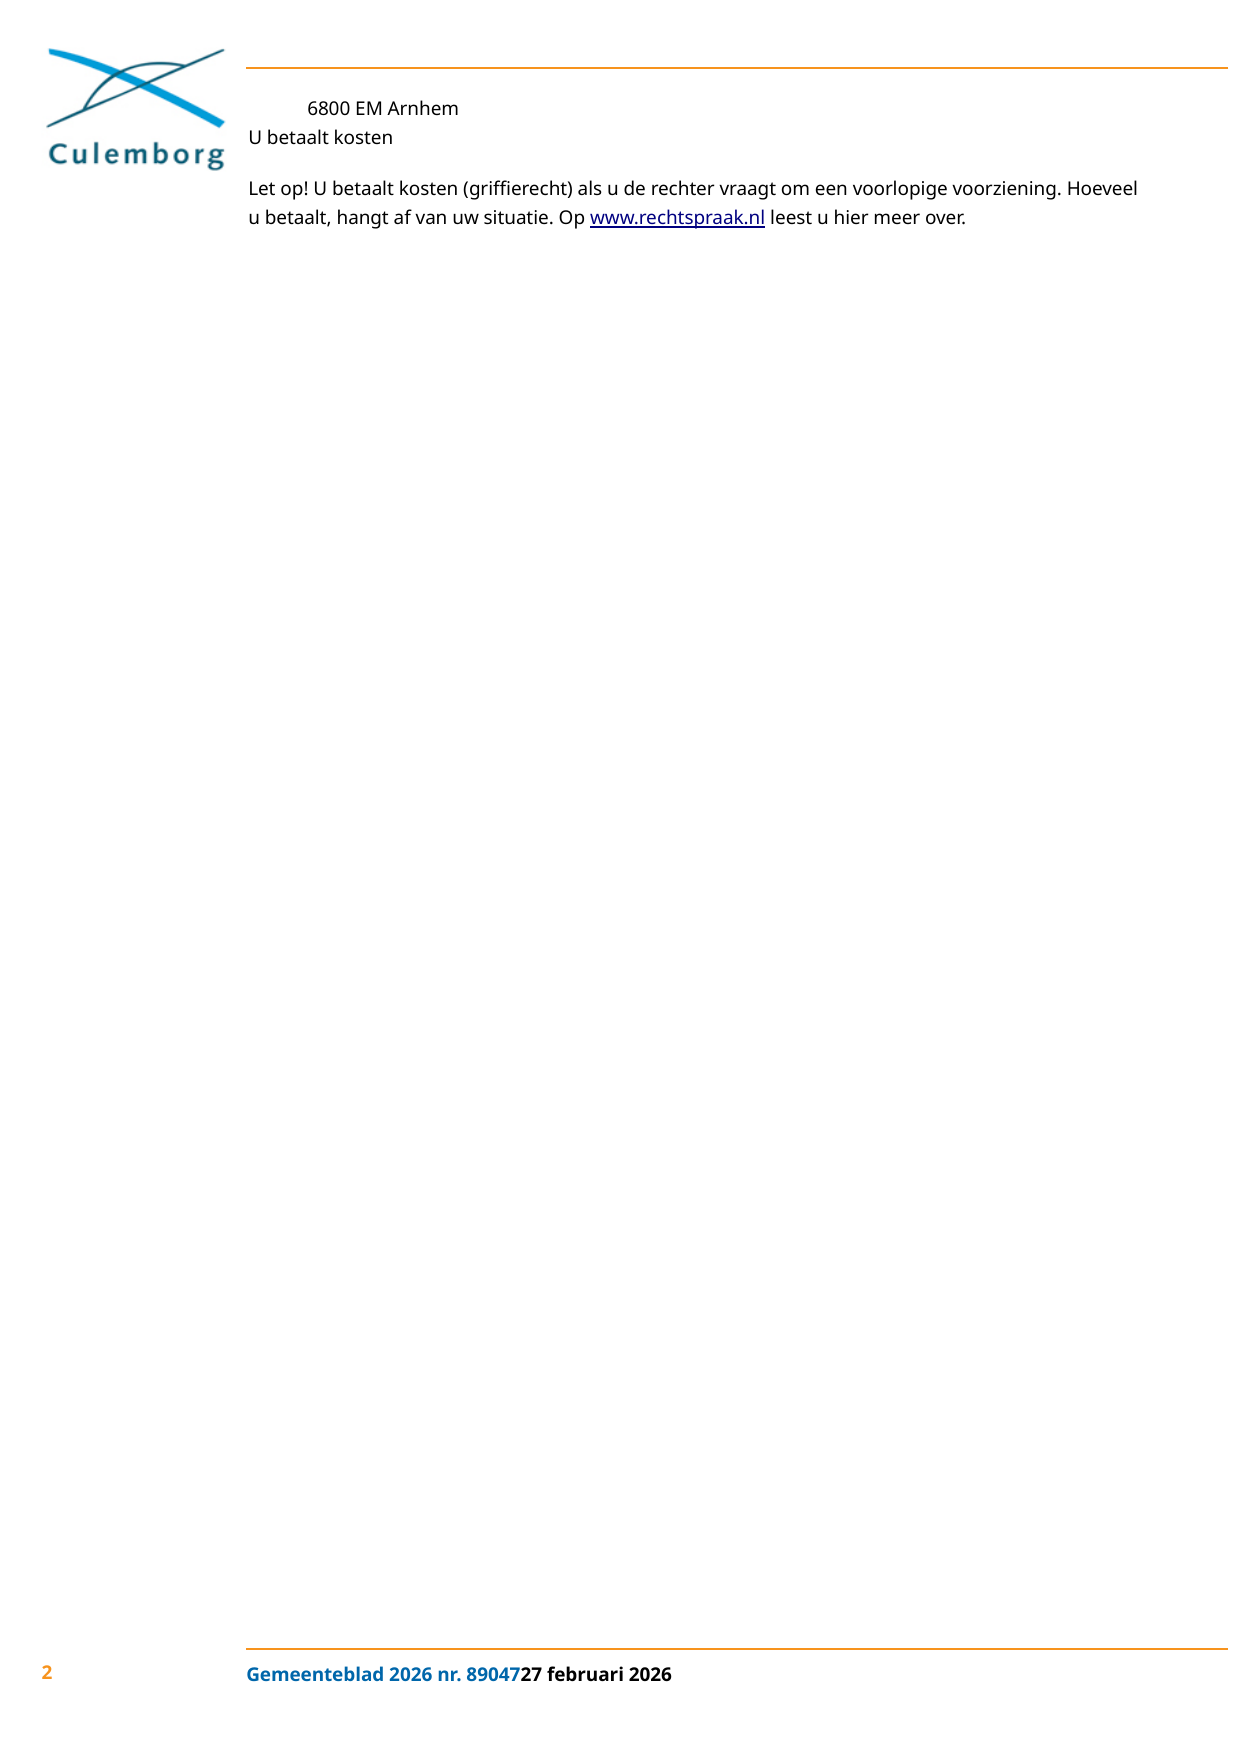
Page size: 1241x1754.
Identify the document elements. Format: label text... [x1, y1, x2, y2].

text U betaalt kosten [248, 124, 1152, 150]
text Let op! U betaalt kosten (griffierecht) als u de rechter vraagt om een voorlopige voorziening. Hoeveel u betaalt, hangt af van uw situatie. Op www.rechtspraak.nl leest u hier meer over. [248, 175, 1152, 230]
list 6800 EM Arnhem [248, 95, 1152, 121]
picture [41, 47, 231, 172]
